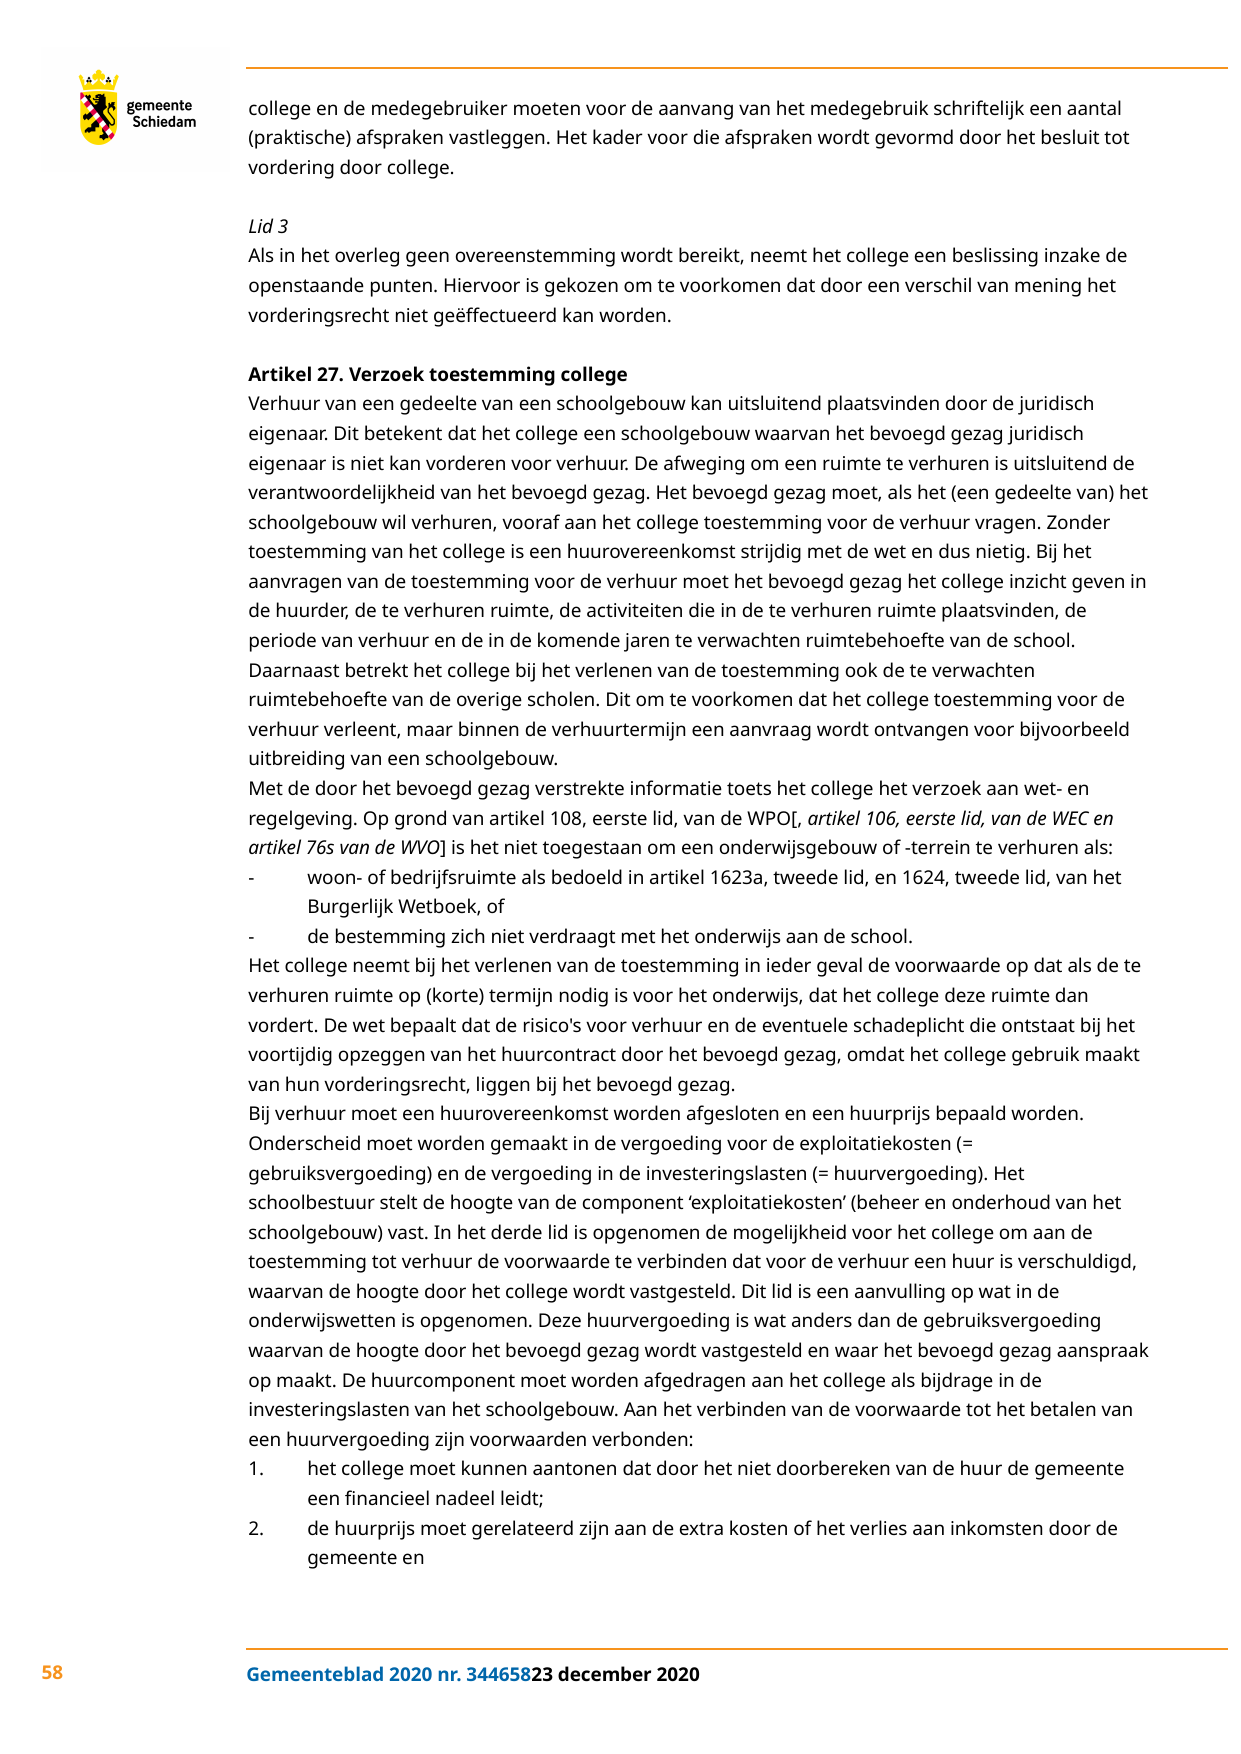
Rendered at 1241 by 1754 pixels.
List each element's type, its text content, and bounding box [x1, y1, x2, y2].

picture [41, 47, 231, 172]
text Met de door het bevoegd gezag verstrekte informatie toets het college het verzoek aan wet- en regelgeving. Op grond van artikel 108, eerste lid, van de WPO[, artikel 106, eerste lid, van de WEC en artikel 76s van de WVO] is het niet toegestaan om een onderwijsgebouw of -terrein te verhuren als: [248, 775, 1152, 860]
text college en de medegebruiker moeten voor de aanvang van het medegebruik schriftelijk een aantal (praktische) afspraken vastleggen. Het kader voor die afspraken wordt gevormd door het besluit tot vordering door college. [248, 95, 1152, 180]
list de huurprijs moet gerelateerd zijn aan de extra kosten of het verlies aan inkomsten door de gemeente en [248, 1515, 1152, 1570]
text Lid 3 [248, 213, 1152, 239]
text Bij verhuur moet een huurovereenkomst worden afgesloten en een huurprijs bepaald worden. Onderscheid moet worden gemaakt in de vergoeding voor de exploitatiekosten (= gebruiksvergoeding) en de vergoeding in de investeringslasten (= huurvergoeding). Het schoolbestuur stelt de hoogte van de component ‘exploitatiekosten’ (beheer en onderhoud van het schoolgebouw) vast. In het derde lid is opgenomen de mogelijkheid voor het college om aan de toestemming tot verhuur de voorwaarde te verbinden dat voor de verhuur een huur is verschuldigd, waarvan de hoogte door het college wordt vastgesteld. Dit lid is een aanvulling op wat in de onderwijswetten is opgenomen. Deze huurvergoeding is wat anders dan de gebruiksvergoeding waarvan de hoogte door het bevoegd gezag wordt vastgesteld en waar het bevoegd gezag aanspraak op maakt. De huurcomponent moet worden afgedragen aan het college als bijdrage in de investeringslasten van het schoolgebouw. Aan het verbinden van de voorwaarde tot het betalen van een huurvergoeding zijn voorwaarden verbonden: [248, 1101, 1152, 1452]
text Artikel 27. Verzoek toestemming college [248, 361, 1152, 387]
text Verhuur van een gedeelte van een schoolgebouw kan uitsluitend plaatsvinden door de juridisch eigenaar. Dit betekent dat het college een schoolgebouw waarvan het bevoegd gezag juridisch eigenaar is niet kan vorderen voor verhuur. De afweging om een ruimte te verhuren is uitsluitend de verantwoordelijkheid van het bevoegd gezag. Het bevoegd gezag moet, als het (een gedeelte van) het schoolgebouw wil verhuren, vooraf aan het college toestemming voor de verhuur vragen. Zonder toestemming van het college is een huurovereenkomst strijdig met de wet en dus nietig. Bij het aanvragen van de toestemming voor de verhuur moet het bevoegd gezag het college inzicht geven in de huurder, de te verhuren ruimte, de activiteiten die in de te verhuren ruimte plaatsvinden, de periode van verhuur en de in de komende jaren te verwachten ruimtebehoefte van de school. Daarnaast betrekt het college bij het verlenen van de toestemming ook de te verwachten ruimtebehoefte van de overige scholen. Dit om te voorkomen dat het college toestemming voor de verhuur verleent, maar binnen de verhuurtermijn een aanvraag wordt ontvangen voor bijvoorbeeld uitbreiding van een schoolgebouw. [248, 391, 1152, 771]
list de bestemming zich niet verdraagt met het onderwijs aan de school. [248, 923, 1152, 949]
text Het college neemt bij het verlenen van de toestemming in ieder geval de voorwaarde op dat als de te verhuren ruimte op (korte) termijn nodig is voor het onderwijs, dat het college deze ruimte dan vordert. De wet bepaalt dat de risico's voor verhuur en de eventuele schadeplicht die ontstaat bij het voortijdig opzeggen van het huurcontract door het bevoegd gezag, omdat het college gebruik maakt van hun vorderingsrecht, liggen bij het bevoegd gezag. [248, 953, 1152, 1097]
list woon- of bedrijfsruimte als bedoeld in artikel 1623a, tweede lid, en 1624, tweede lid, van het Burgerlijk Wetboek, of [248, 864, 1152, 919]
text Als in het overleg geen overeenstemming wordt bereikt, neemt het college een beslissing inzake de openstaande punten. Hiervoor is gekozen om te voorkomen dat door een verschil van mening het vorderingsrecht niet geëffectueerd kan worden. [248, 243, 1152, 328]
list het college moet kunnen aantonen dat door het niet doorbereken van de huur de gemeente een financieel nadeel leidt; [248, 1456, 1152, 1511]
